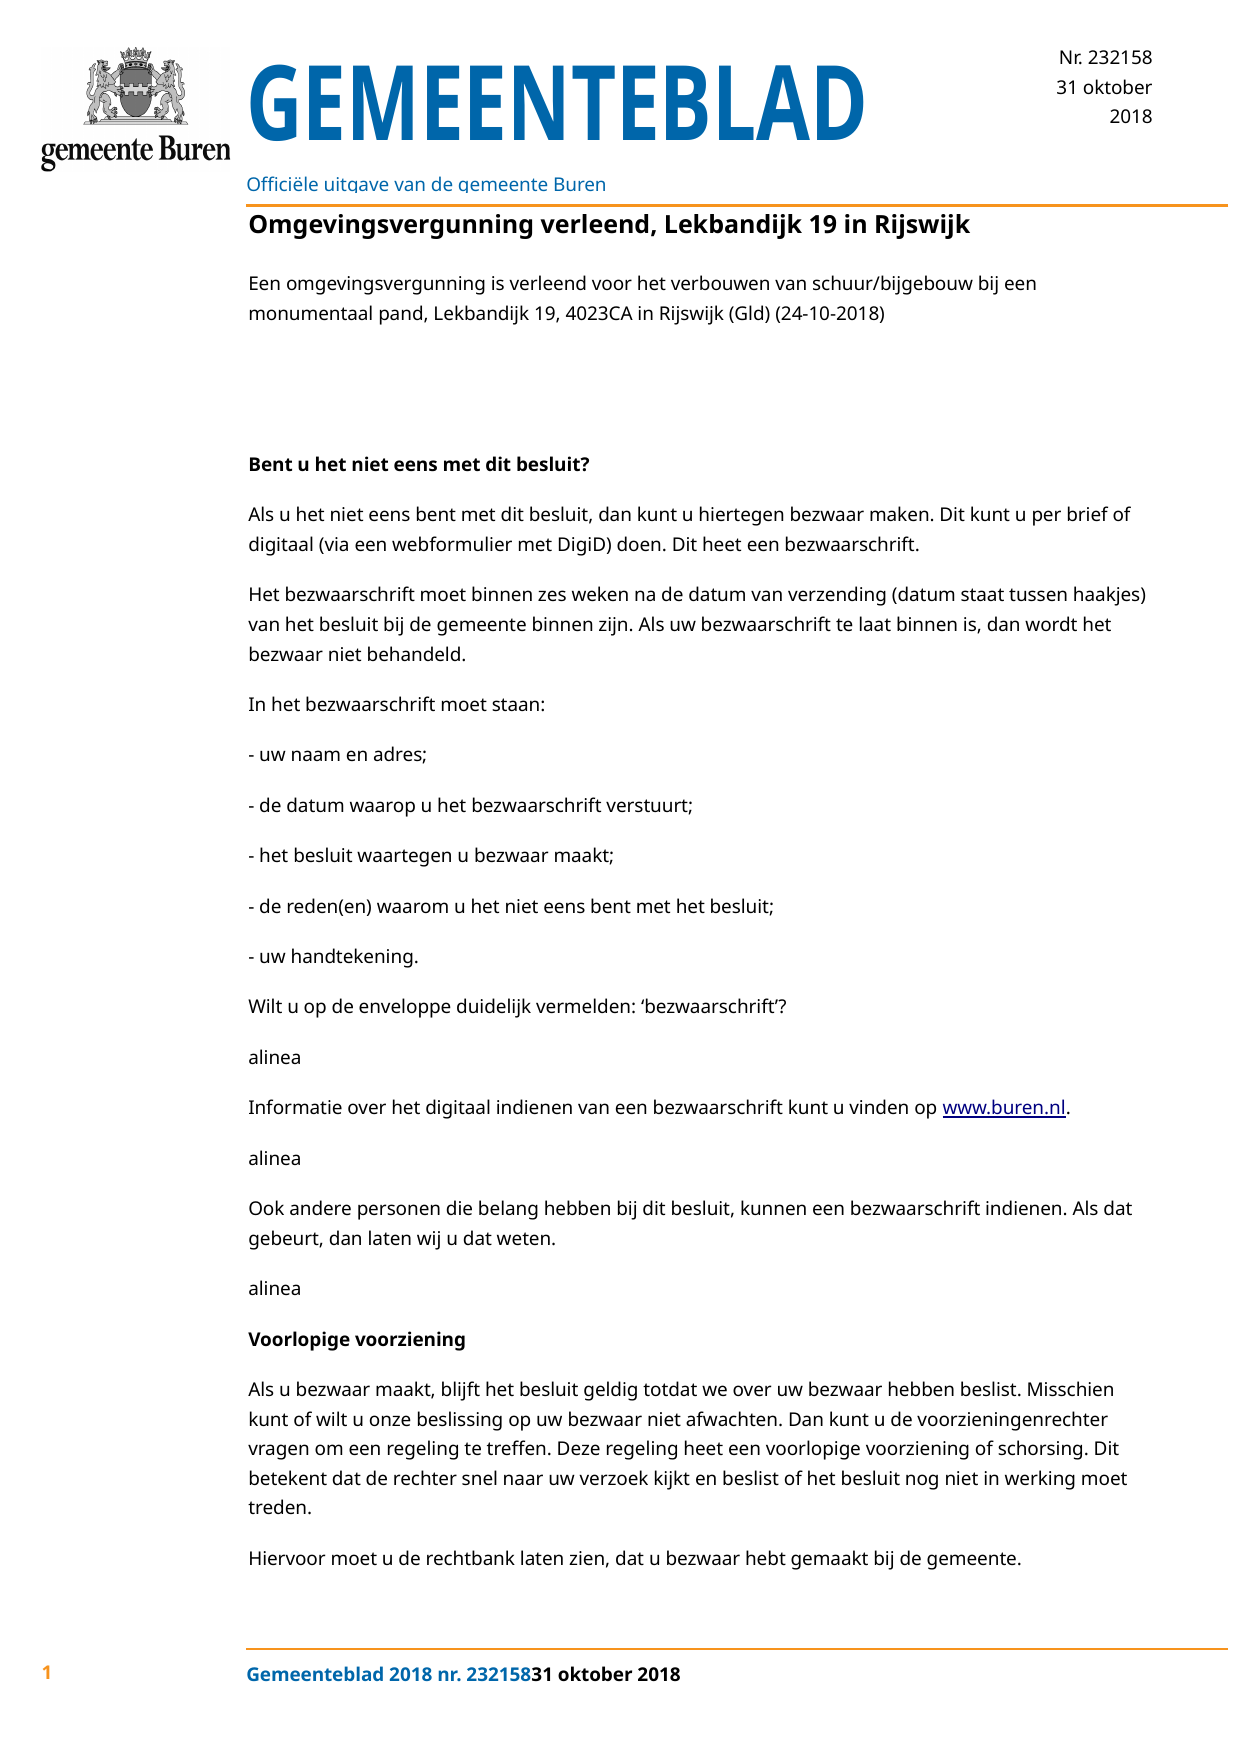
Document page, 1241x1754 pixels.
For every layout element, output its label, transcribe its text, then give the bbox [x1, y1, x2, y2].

text Het bezwaarschrift moet binnen zes weken na de datum van verzending (datum staat tussen haakjes) van het besluit bij de gemeente binnen zijn. Als uw bezwaarschrift te laat binnen is, dan wordt het bezwaar niet behandeld. [248, 582, 1152, 666]
text Wilt u op de enveloppe duidelijk vermelden: ‘bezwaarschrift’? [248, 994, 1152, 1019]
text - de reden(en) waarom u het niet eens bent met het besluit; [248, 893, 1152, 918]
text Ook andere personen die belang hebben bij dit besluit, kunnen een bezwaarschrift indienen. Als dat gebeurt, dan laten wij u dat weten. [248, 1195, 1152, 1251]
text - de datum waarop u het bezwaarschrift verstuurt; [248, 792, 1152, 818]
text - uw naam en adres; [248, 742, 1152, 767]
text Bent u het niet eens met dit besluit? [248, 451, 1152, 477]
text Informatie over het digitaal indienen van een bezwaarschrift kunt u vinden op www.buren.nl. [248, 1094, 1152, 1120]
text Als u het niet eens bent met dit besluit, dan kunt u hiertegen bezwaar maken. Dit kunt u per brief of digitaal (via een webformulier met DigiD) doen. Dit heet een bezwaarschrift. [248, 502, 1152, 557]
text - het besluit waartegen u bezwaar maakt; [248, 842, 1152, 868]
text alinea­ [248, 1044, 1152, 1070]
text Omgevingsvergunning verleend, Lekbandijk 19 in Rijswijk [248, 207, 1152, 241]
text Hiervoor moet u de rechtbank laten zien, dat u bezwaar hebt gemaakt bij de gemeente. [248, 1545, 1152, 1571]
text In het bezwaarschrift moet staan: [248, 691, 1152, 717]
text Een omgevingsvergunning is verleend voor het verbouwen van schuur/bijgebouw bij een monumentaal pand, Lekbandijk 19, 4023CA in Rijswijk (Gld) (24-10-2018) [248, 270, 1152, 326]
text - uw handtekening. [248, 943, 1152, 969]
text alinea­ [248, 1145, 1152, 1171]
text Voorlopige voorziening [248, 1326, 1152, 1351]
text alinea­ [248, 1275, 1152, 1301]
picture [41, 47, 231, 172]
text Als u bezwaar maakt, blijft het besluit geldig totdat we over uw bezwaar hebben beslist. Misschien kunt of wilt u onze beslissing op uw bezwaar niet afwachten. Dan kunt u de voorzieningenrechter vragen om een regeling te treffen. Deze regeling heet een voorlopige voorziening of schorsing. Dit betekent dat de rechter snel naar uw verzoek kijkt en beslist of het besluit nog niet in werking moet treden. [248, 1376, 1152, 1520]
